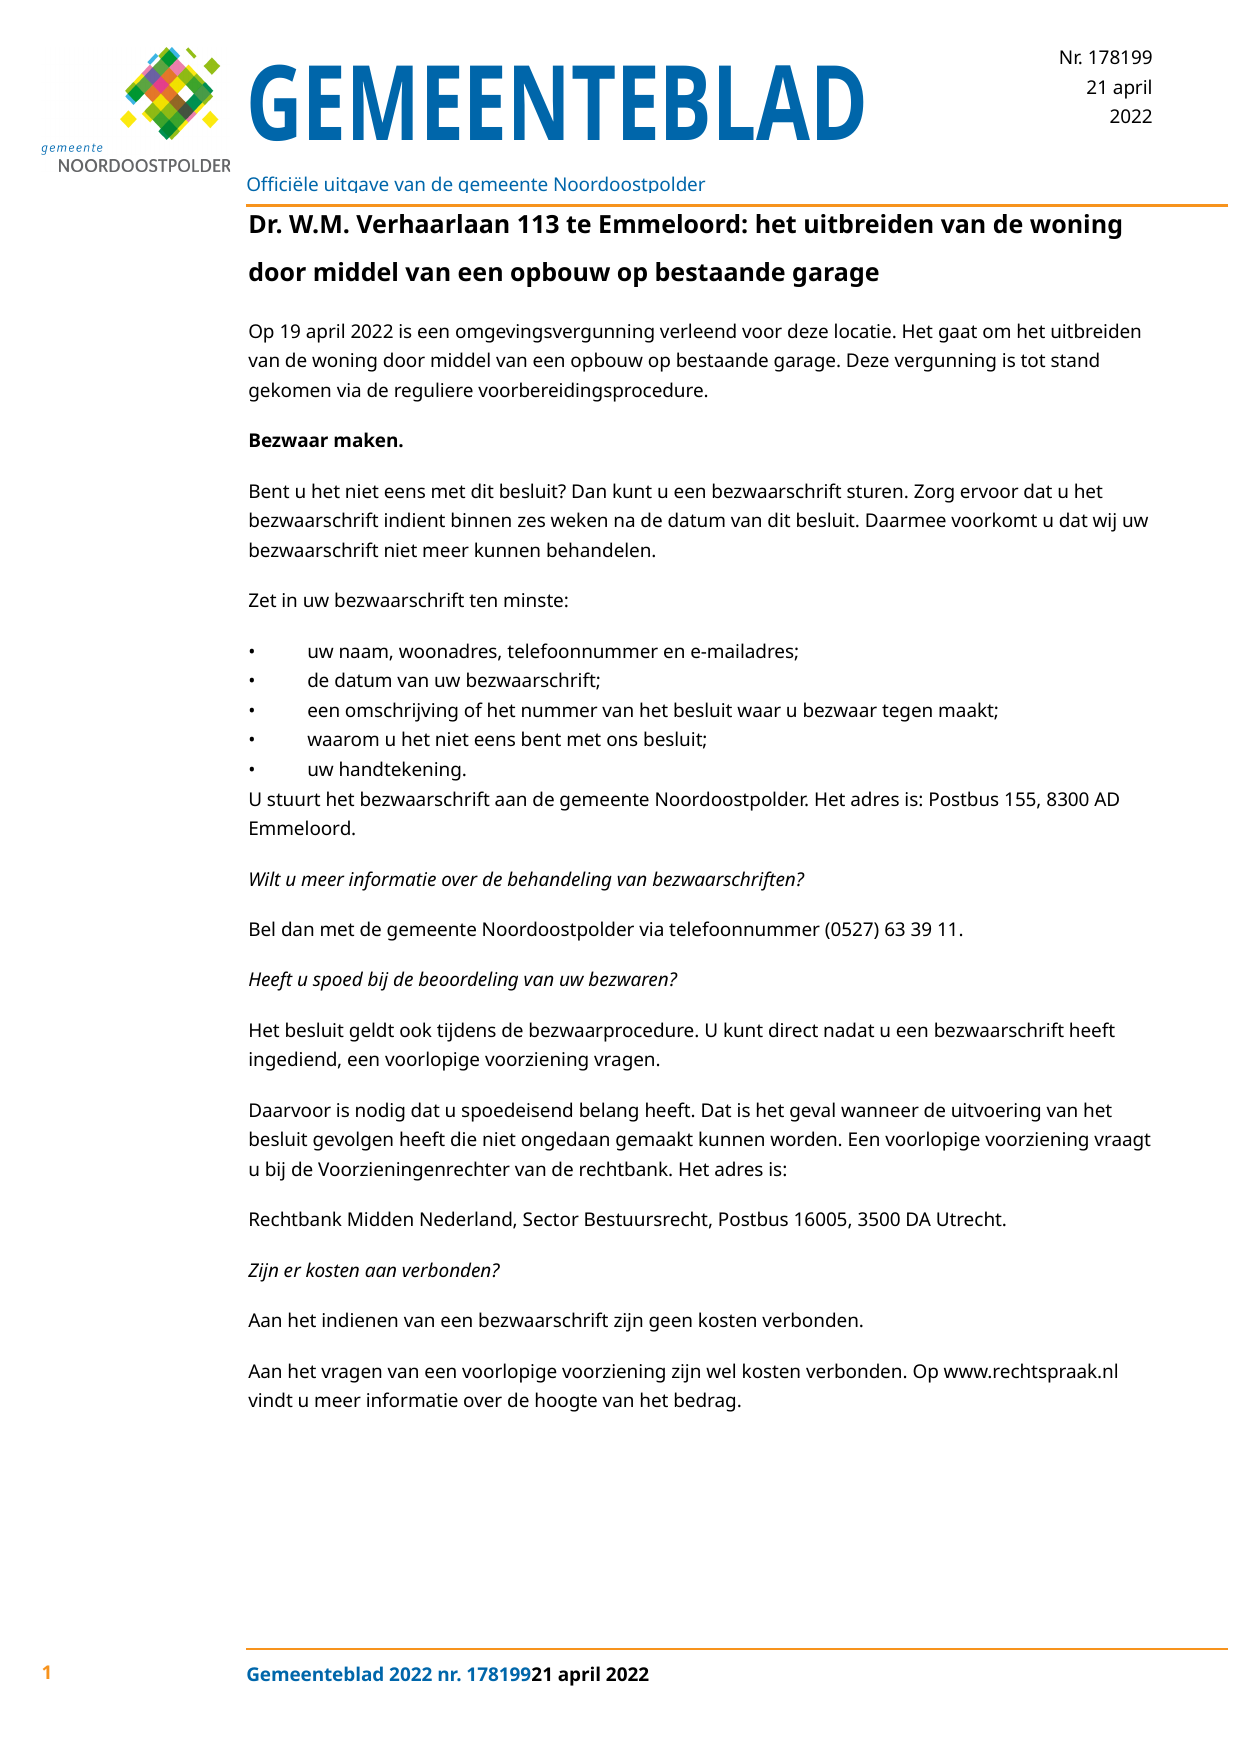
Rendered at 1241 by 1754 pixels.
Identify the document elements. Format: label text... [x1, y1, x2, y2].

list waarom u het niet eens bent met ons besluit; [248, 727, 1152, 752]
text Wilt u meer informatie over de behandeling van bezwaarschriften? [248, 866, 1152, 892]
text Het besluit geldt ook tijdens de bezwaarprocedure. U kunt direct nadat u een bezwaarschrift heeft ingediend, een voorlopige voorziening vragen. [248, 1017, 1152, 1072]
list een omschrijving of het nummer van het besluit waar u bezwaar tegen maakt; [248, 697, 1152, 723]
picture [41, 47, 231, 172]
list uw naam, woonadres, telefoonnummer en e-mailadres; [248, 638, 1152, 664]
text U stuurt het bezwaarschrift aan de gemeente Noordoostpolder. Het adres is: Postbus 155, 8300 AD Emmeloord. [248, 786, 1152, 841]
text Rechtbank Midden Nederland, Sector Bestuursrecht, Postbus 16005, 3500 DA Utrecht. [248, 1207, 1152, 1232]
text Dr. W.M. Verhaarlaan 113 te Emmeloord: het uitbreiden van de woning door middel van een opbouw op bestaande garage [248, 207, 1152, 288]
text Aan het indienen van een bezwaarschrift zijn geen kosten verbonden. [248, 1307, 1152, 1333]
text Zijn er kosten aan verbonden? [248, 1257, 1152, 1283]
text Op 19 april 2022 is een omgevingsvergunning verleend voor deze locatie. Het gaat om het uitbreiden van de woning door middel van een opbouw op bestaande garage. Deze vergunning is tot stand gekomen via de reguliere voorbereidingsprocedure. [248, 318, 1152, 403]
text Daarvoor is nodig dat u spoedeisend belang heeft. Dat is het geval wanneer de uitvoering van het besluit gevolgen heeft die niet ongedaan gemaakt kunnen worden. Een voorlopige voorziening vraagt u bij de Voorzieningenrechter van de rechtbank. Het adres is: [248, 1097, 1152, 1182]
text Bent u het niet eens met dit besluit? Dan kunt u een bezwaarschrift sturen. Zorg ervoor dat u het bezwaarschrift indient binnen zes weken na de datum van dit besluit. Daarmee voorkomt u dat wij uw bezwaarschrift niet meer kunnen behandelen. [248, 478, 1152, 563]
list uw handtekening. [248, 756, 1152, 782]
text Bezwaar maken. [248, 427, 1152, 453]
text Zet in uw bezwaarschrift ten minste: [248, 587, 1152, 613]
text Heeft u spoed bij de beoordeling van uw bezwaren? [248, 967, 1152, 992]
text Bel dan met de gemeente Noordoostpolder via telefoonnummer (0527) 63 39 11. [248, 916, 1152, 942]
list de datum van uw bezwaarschrift; [248, 667, 1152, 693]
text Aan het vragen van een voorlopige voorziening zijn wel kosten verbonden. Op www.rechtspraak.nl vindt u meer informatie over de hoogte van het bedrag. [248, 1358, 1152, 1413]
